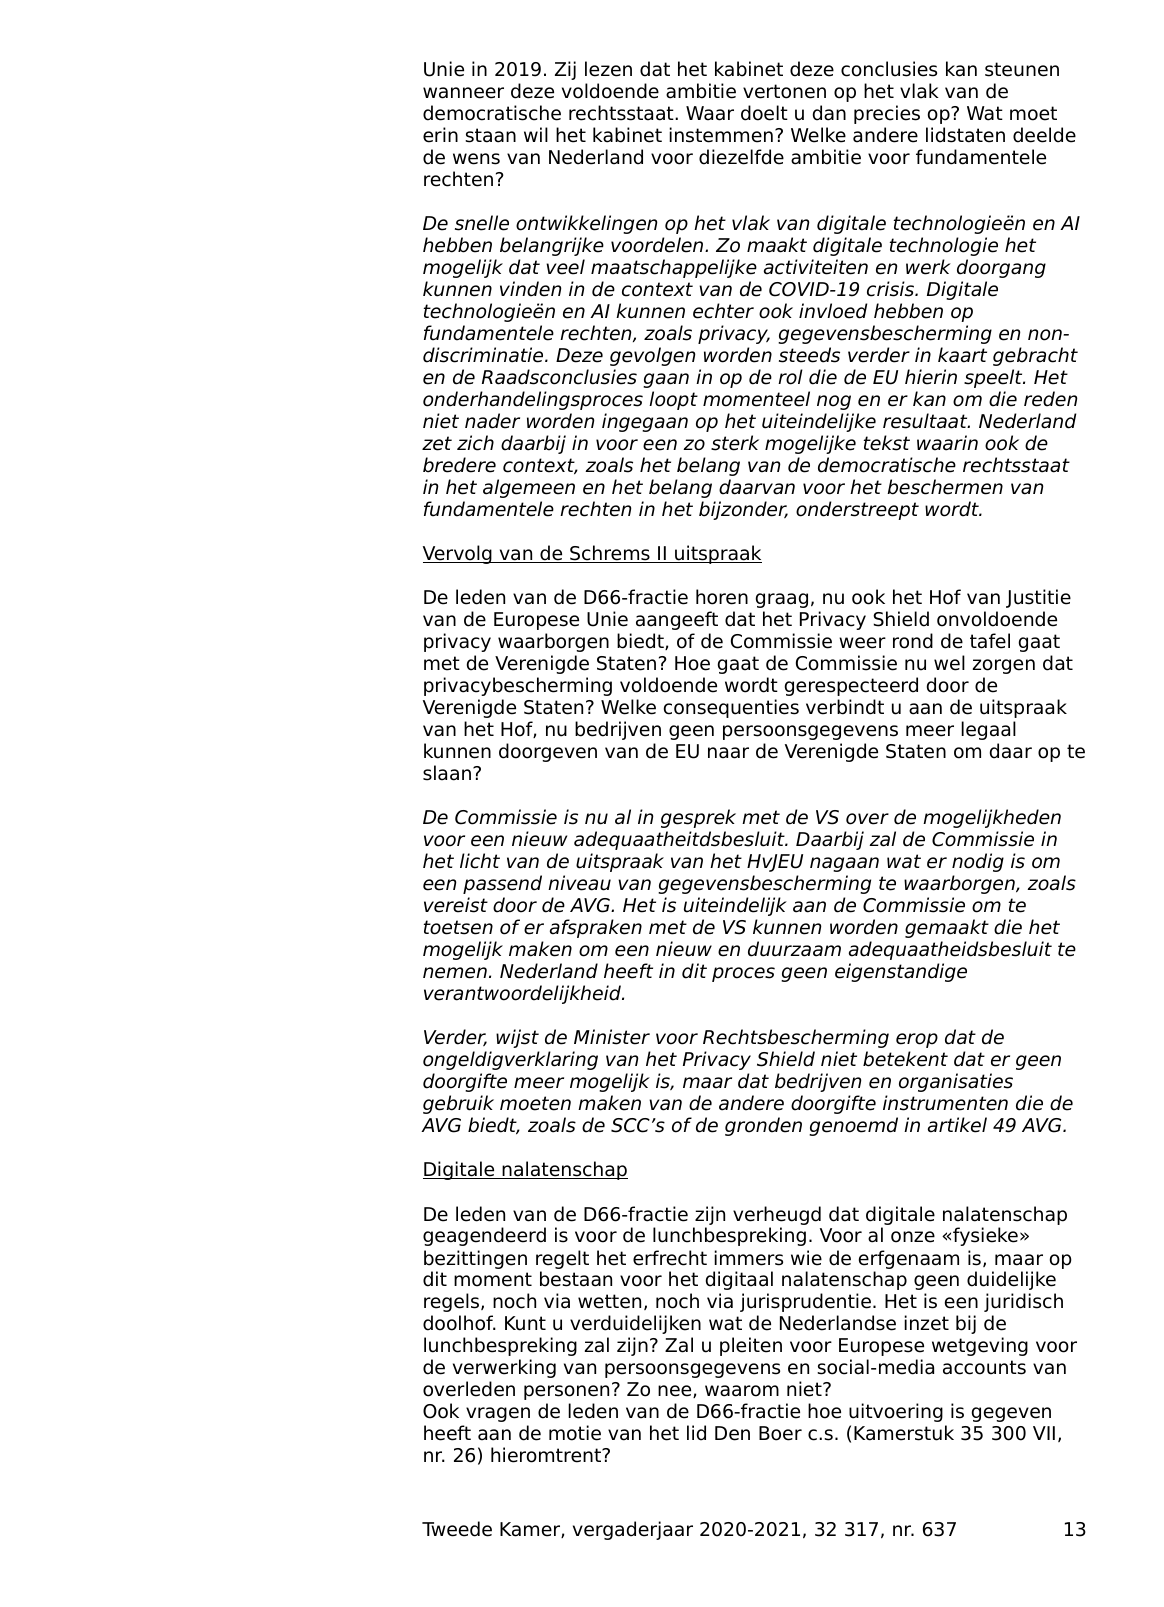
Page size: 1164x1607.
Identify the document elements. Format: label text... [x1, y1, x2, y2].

text Unie in 2019. Zij lezen dat het kabinet deze conclusies kan steunen wanneer deze voldoende ambitie vertonen op het vlak van de democratische rechtsstaat. Waar doelt u dan precies op? Wat moet erin staan wil het kabinet instemmen? Welke andere lidstaten deelde de wens van Nederland voor diezelfde ambitie voor fundamentele rechten? [422, 59, 1087, 191]
text De Commissie is nu al in gesprek met de VS over de mogelijkheden voor een nieuw adequaatheitdsbesluit. Daarbij zal de Commissie in het licht van de uitspraak van het HvJEU nagaan wat er nodig is om een passend niveau van gegevensbescherming te waarborgen, zoals vereist door de AVG. Het is uiteindelijk aan de Commissie om te toetsen of er afspraken met de VS kunnen worden gemaakt die het mogelijk maken om een nieuw en duurzaam adequaatheidsbesluit te nemen. Nederland heeft in dit proces geen eigenstandige verantwoordelijkheid. [422, 807, 1087, 1005]
text De leden van de D66-fractie horen graag, nu ook het Hof van Justitie van de Europese Unie aangeeft dat het Privacy Shield onvoldoende privacy waarborgen biedt, of de Commissie weer rond de tafel gaat met de Verenigde Staten? Hoe gaat de Commissie nu wel zorgen dat privacybescherming voldoende wordt gerespecteerd door de Verenigde Staten? Welke consequenties verbindt u aan de uitspraak van het Hof, nu bedrijven geen persoonsgegevens meer legaal kunnen doorgeven van de EU naar de Verenigde Staten om daar op te slaan? [422, 587, 1087, 785]
text De leden van de D66-fractie zijn verheugd dat digitale nalatenschap geagendeerd is voor de lunchbespreking. Voor al onze «fysieke» bezittingen regelt het erfrecht immers wie de erfgenaam is, maar op dit moment bestaan voor het digitaal nalatenschap geen duidelijke regels, noch via wetten, noch via jurisprudentie. Het is een juridisch doolhof. Kunt u verduidelijken wat de Nederlandse inzet bij de lunchbespreking zal zijn? Zal u pleiten voor Europese wetgeving voor de verwerking van persoonsgegevens en social-media accounts van overleden personen? Zo nee, waarom niet? [422, 1203, 1087, 1401]
text Verder, wijst de Minister voor Rechtsbescherming erop dat de ongeldigverklaring van het Privacy Shield niet betekent dat er geen doorgifte meer mogelijk is, maar dat bedrijven en organisaties gebruik moeten maken van de andere doorgifte instrumenten die de AVG biedt, zoals de SCC’s of de gronden genoemd in artikel 49 AVG. [422, 1027, 1087, 1137]
subtitle Digitale nalatenschap [422, 1159, 1087, 1181]
text De snelle ontwikkelingen op het vlak van digitale technologieën en AI hebben belangrijke voordelen. Zo maakt digitale technologie het mogelijk dat veel maatschappelijke activiteiten en werk doorgang kunnen vinden in de context van de COVID-19 crisis. Digitale technologieën en AI kunnen echter ook invloed hebben op fundamentele rechten, zoals privacy, gegevensbescherming en non-discriminatie. Deze gevolgen worden steeds verder in kaart gebracht en de Raadsconclusies gaan in op de rol die de EU hierin speelt. Het onderhandelingsproces loopt momenteel nog en er kan om die reden niet nader worden ingegaan op het uiteindelijke resultaat. Nederland zet zich daarbij in voor een zo sterk mogelijke tekst waarin ook de bredere context, zoals het belang van de democratische rechtsstaat in het algemeen en het belang daarvan voor het beschermen van fundamentele rechten in het bijzonder, onderstreept wordt. [422, 213, 1087, 521]
text Ook vragen de leden van de D66-fractie hoe uitvoering is gegeven heeft aan de motie van het lid Den Boer c.s. (Kamerstuk 35 300 VII, nr. 26) hieromtrent? [422, 1401, 1087, 1467]
subtitle Vervolg van de Schrems II uitspraak [422, 543, 1087, 565]
